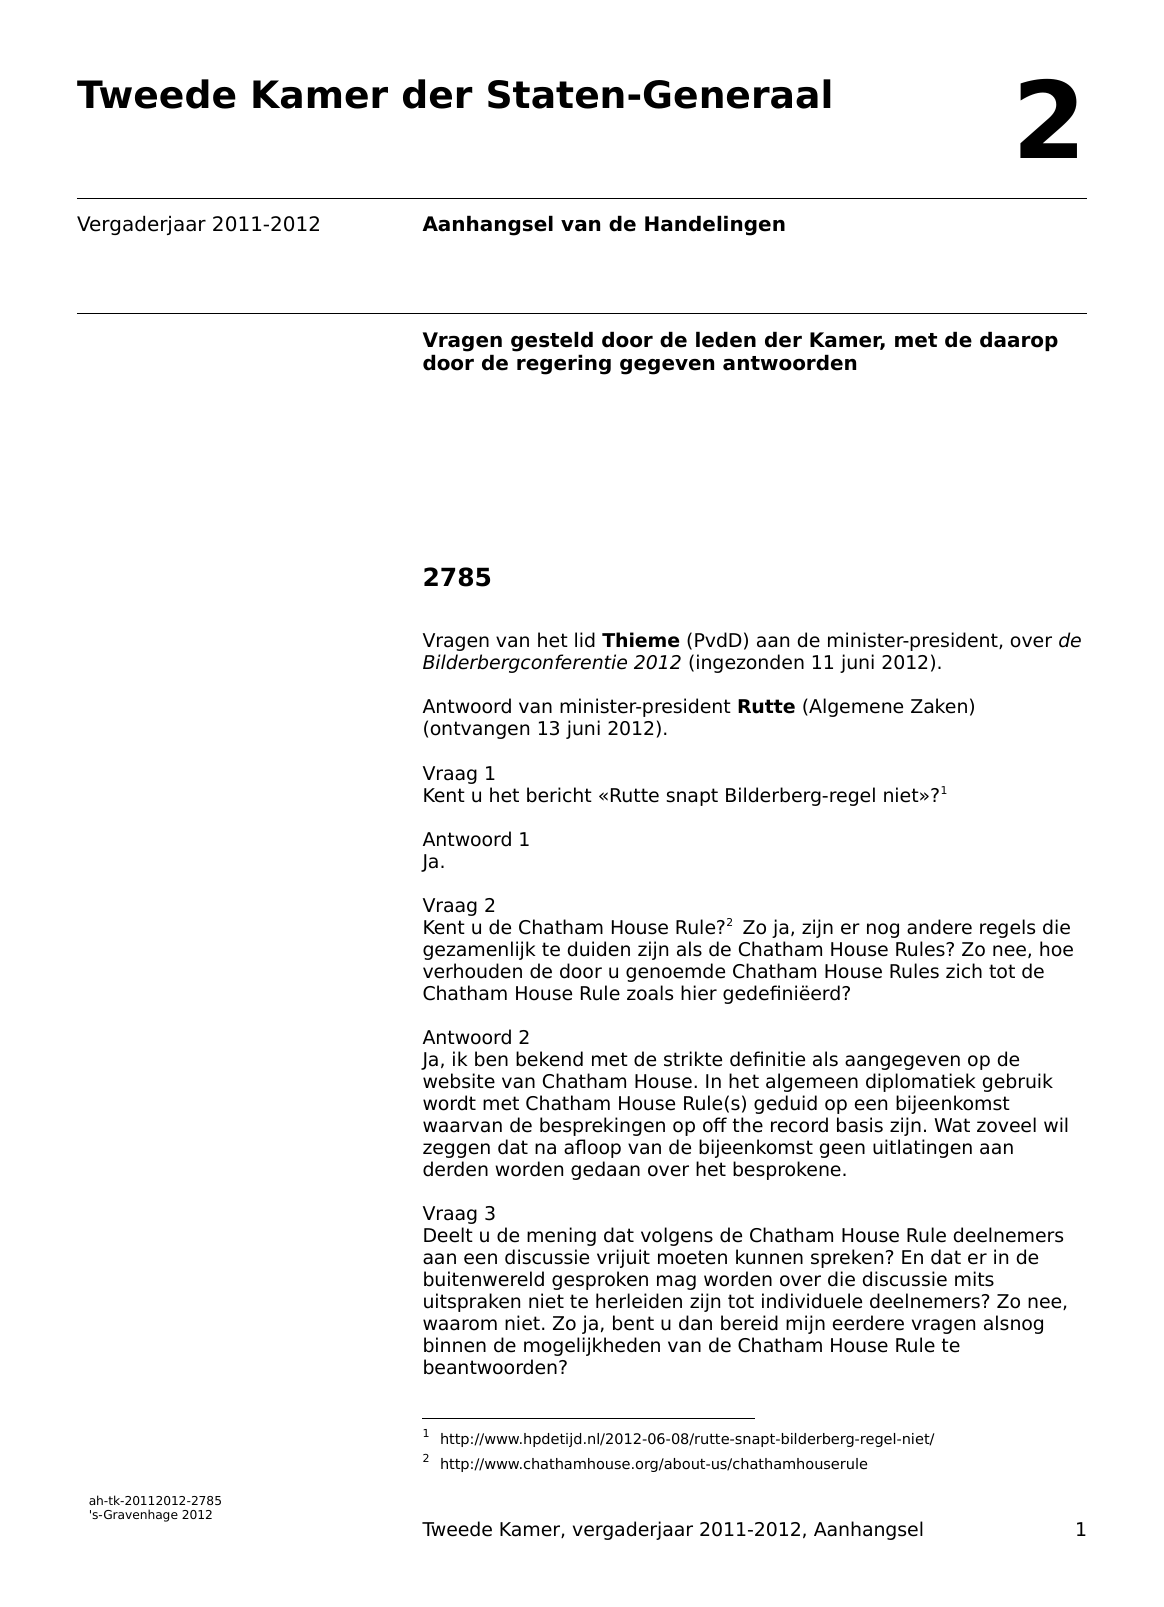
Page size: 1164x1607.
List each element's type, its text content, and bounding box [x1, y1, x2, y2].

text http://www.hpdetijd.nl/2012-06-08/rutte-snapt-bilderberg-regel-niet/ [422, 1427, 1087, 1449]
table_cell [77, 314, 422, 375]
text Kent u het bericht «Rutte snapt Bilderberg-regel niet»? [422, 784, 1087, 806]
text Antwoord 2 [422, 1027, 1087, 1049]
table_header Tweede Kamer der Staten-Generaal [77, 59, 886, 198]
text 's-Gravenhage 2012 [88, 1508, 323, 1522]
text Vraag 3 [422, 1203, 1087, 1225]
text http://www.chathamhouse.org/about-us/chathamhouserule [422, 1452, 1087, 1474]
text Vraag 1 [422, 762, 1087, 784]
text Kent u de Chatham House Rule? Zo ja, zijn er nog andere regels die gezamenlijk te duiden zijn als de Chatham House Rules? Zo nee, hoe verhouden de door u genoemde Chatham House Rules zich tot de Chatham House Rule zoals hier gedefiniëerd? [422, 917, 1087, 1005]
text 2785 [422, 563, 1087, 592]
table_cell Vergaderjaar 2011-2012 [77, 199, 422, 313]
text Vraag 2 [422, 895, 1087, 917]
table_cell Vragen gesteld door de leden der Kamer, met de daarop door de regering gegeven antwoorden [422, 314, 1087, 375]
text Ja. [422, 851, 1087, 873]
text Ja, ik ben bekend met de strikte definitie als aangegeven op de website van Chatham House. In het algemeen diplomatiek gebruik wordt met Chatham House Rule(s) geduid op een bijeenkomst waarvan de besprekingen op off the record basis zijn. Wat zoveel wil zeggen dat na afloop van de bijeenkomst geen uitlatingen aan derden worden gedaan over het besprokene. [422, 1049, 1087, 1181]
table_cell Aanhangsel van de Handelingen [422, 199, 1087, 313]
text Vragen van het lid Thieme (PvdD) aan de minister-president, over de Bilderbergconferentie 2012 (ingezonden 11 juni 2012). [422, 630, 1087, 674]
text Antwoord van minister-president Rutte (Algemene Zaken) (ontvangen 13 juni 2012). [422, 696, 1087, 740]
text Deelt u de mening dat volgens de Chatham House Rule deelnemers aan een discussie vrijuit moeten kunnen spreken? En dat er in de buitenwereld gesproken mag worden over die discussie mits uitspraken niet te herleiden zijn tot individuele deelnemers? Zo nee, waarom niet. Zo ja, bent u dan bereid mijn eerdere vragen alsnog binnen de mogelijkheden van de Chatham House Rule te beantwoorden? [422, 1225, 1087, 1379]
text ah-tk-20112012-2785 [88, 1494, 323, 1508]
table_header 2 [886, 59, 1087, 198]
text Antwoord 1 [422, 829, 1087, 851]
